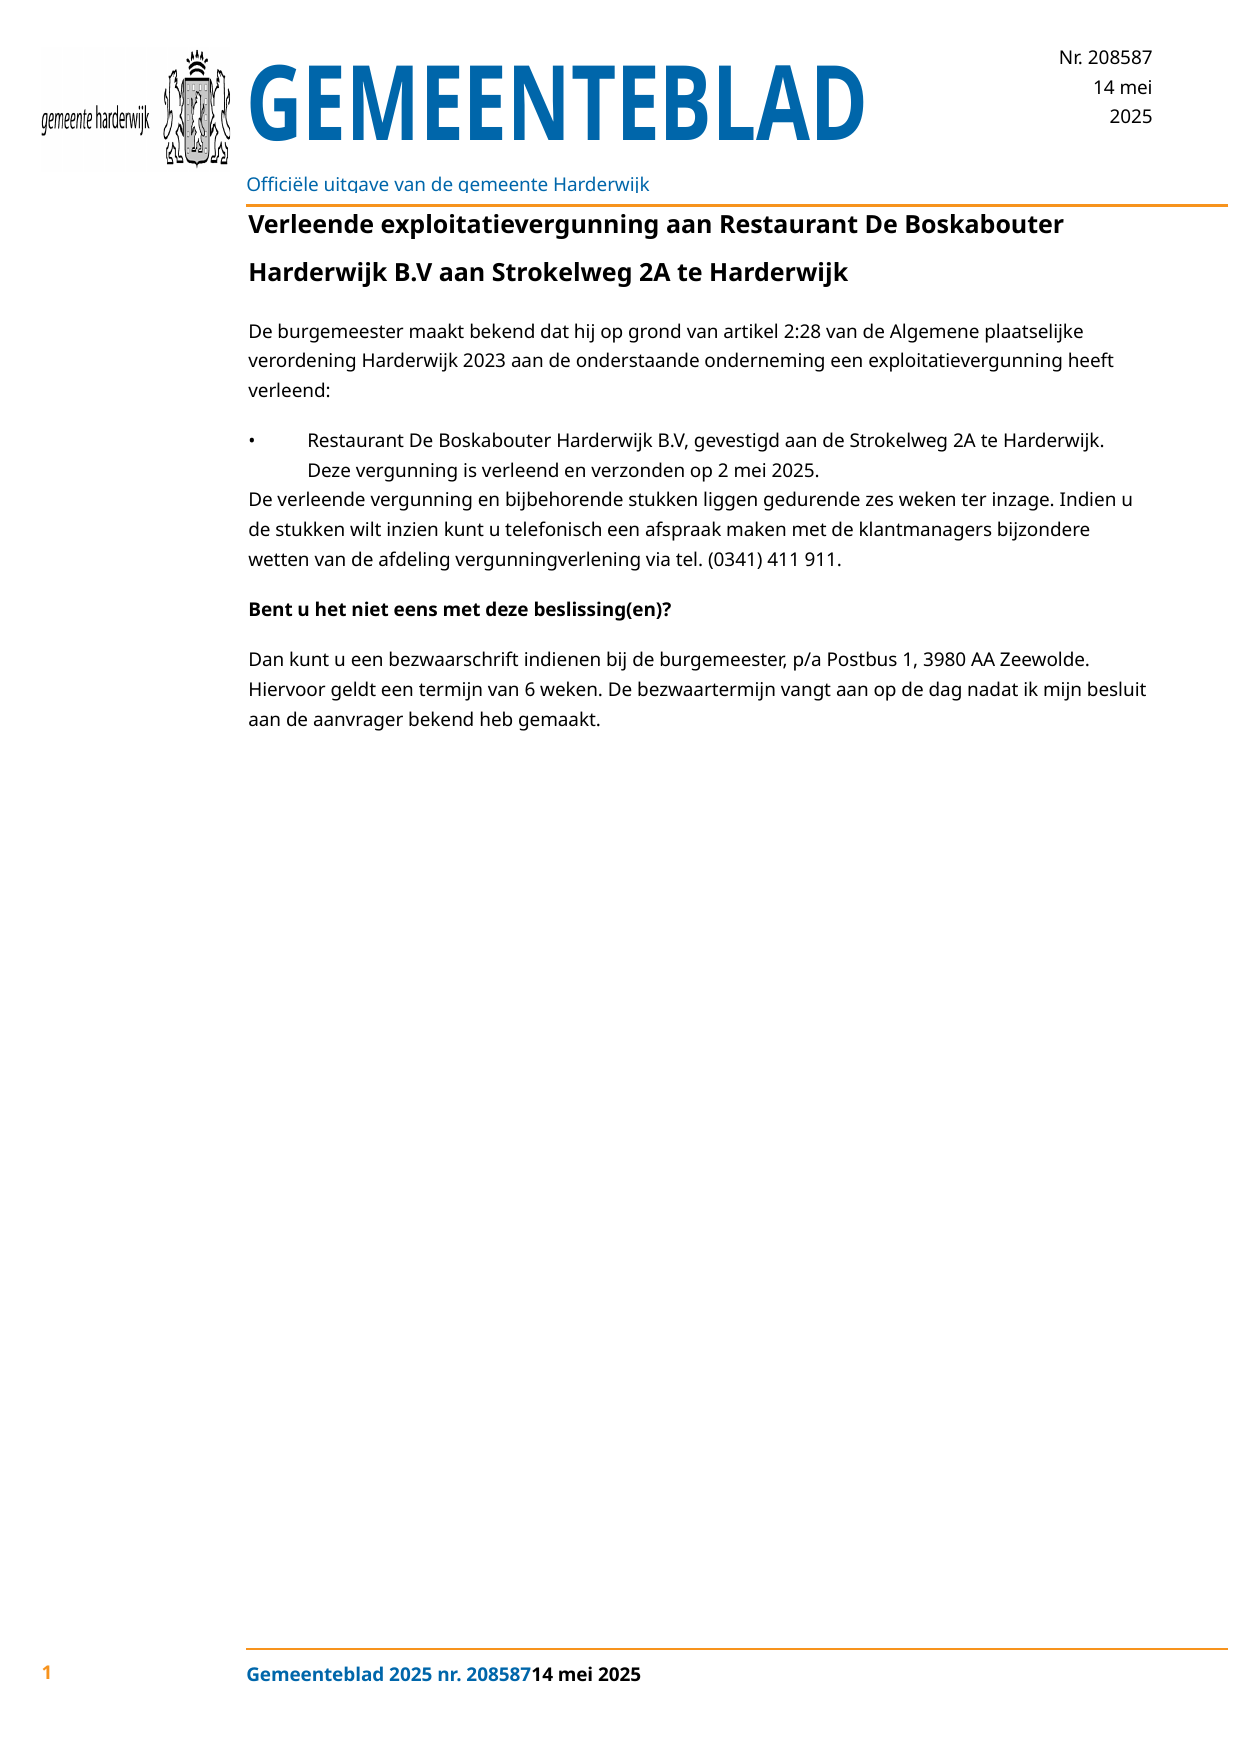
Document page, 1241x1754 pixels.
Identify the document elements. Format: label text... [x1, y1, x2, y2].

text De verleende vergunning en bijbehorende stukken liggen gedurende zes weken ter inzage. Indien u de stukken wilt inzien kunt u telefonisch een afspraak maken met de klantmanagers bijzondere wetten van de afdeling vergunningverlening via tel. (0341) 411 911. [248, 487, 1152, 572]
picture [41, 47, 231, 172]
text De burgemeester maakt bekend dat hij op grond van artikel 2:28 van de Algemene plaatselijke verordening Harderwijk 2023 aan de onderstaande onderneming een exploitatievergunning heeft verleend: [248, 318, 1152, 403]
text Dan kunt u een bezwaarschrift indienen bij de burgemeester, p/a Postbus 1, 3980 AA Zeewolde. Hiervoor geldt een termijn van 6 weken. De bezwaartermijn vangt aan op de dag nadat ik mijn besluit aan de aanvrager bekend heb gemaakt. [248, 647, 1152, 732]
list Restaurant De Boskabouter Harderwijk B.V, gevestigd aan de Strokelweg 2A te Harderwijk. Deze vergunning is verleend en verzonden op 2 mei 2025. [248, 427, 1152, 483]
text Bent u het niet eens met deze beslissing(en)? [248, 596, 1152, 622]
text Verleende exploitatievergunning aan Restaurant De Boskabouter Harderwijk B.V aan Strokelweg 2A te Harderwijk [248, 207, 1152, 288]
